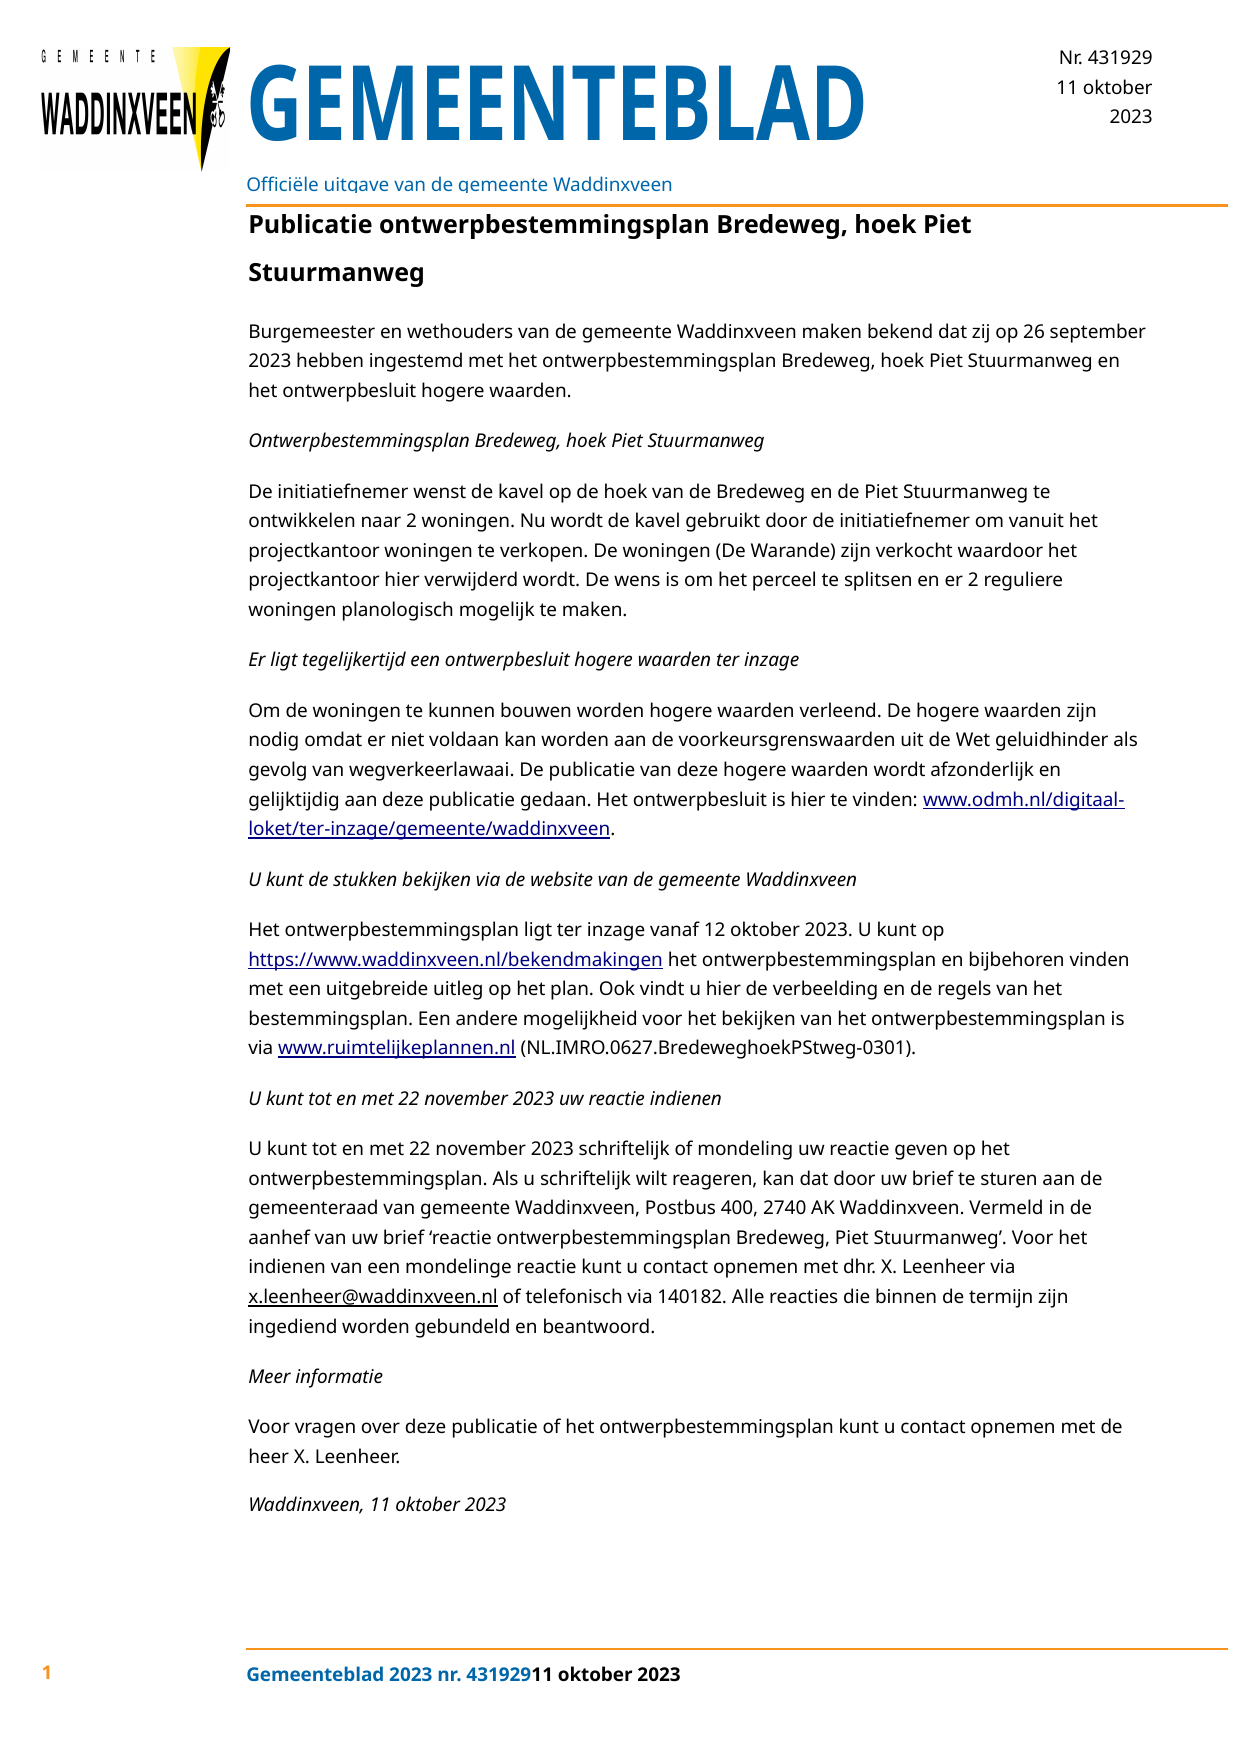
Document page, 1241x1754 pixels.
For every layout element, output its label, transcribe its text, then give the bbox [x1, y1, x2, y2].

text Meer informatie [248, 1363, 1152, 1389]
text Burgemeester en wethouders van de gemeente Waddinxveen maken bekend dat zij op 26 september 2023 hebben ingestemd met het ontwerpbestemmingsplan Bredeweg, hoek Piet Stuurmanweg en het ontwerpbesluit hogere waarden. [248, 318, 1152, 403]
text Waddinxveen, 11 oktober 2023 [248, 1491, 1152, 1517]
text U kunt tot en met 22 november 2023 schriftelijk of mondeling uw reactie geven op het ontwerpbestemmingsplan. Als u schriftelijk wilt reageren, kan dat door uw brief te sturen aan de gemeenteraad van gemeente Waddinxveen, Postbus 400, 2740 AK Waddinxveen. Vermeld in de aanhef van uw brief ‘reactie ontwerpbestemmingsplan Bredeweg, Piet Stuurmanweg’. Voor het indienen van een mondelinge reactie kunt u contact opnemen met dhr. X. Leenheer via x.leenheer@waddinxveen.nl of telefonisch via 140182. Alle reacties die binnen de termijn zijn ingediend worden gebundeld en beantwoord. [248, 1135, 1152, 1339]
text U kunt de stukken bekijken via de website van de gemeente Waddinxveen [248, 866, 1152, 892]
text Voor vragen over deze publicatie of het ontwerpbestemmingsplan kunt u contact opnemen met de heer X. Leenheer. [248, 1414, 1152, 1469]
text Om de woningen te kunnen bouwen worden hogere waarden verleend. De hogere waarden zijn nodig omdat er niet voldaan kan worden aan de voorkeursgrenswaarden uit de Wet geluidhinder als gevolg van wegverkeerlawaai. De publicatie van deze hogere waarden wordt afzonderlijk en gelijktijdig aan deze publicatie gedaan. Het ontwerpbesluit is hier te vinden: www.odmh.nl/digitaal-loket/ter-inzage/gemeente/waddinxveen. [248, 697, 1152, 841]
text De initiatiefnemer wenst de kavel op de hoek van de Bredeweg en de Piet Stuurmanweg te ontwikkelen naar 2 woningen. Nu wordt de kavel gebruikt door de initiatiefnemer om vanuit het projectkantoor woningen te verkopen. De woningen (De Warande) zijn verkocht waardoor het projectkantoor hier verwijderd wordt. De wens is om het perceel te splitsen en er 2 reguliere woningen planologisch mogelijk te maken. [248, 478, 1152, 622]
text Het ontwerpbestemmingsplan ligt ter inzage vanaf 12 oktober 2023. U kunt op https://www.waddinxveen.nl/bekendmakingen het ontwerpbestemmingsplan en bijbehoren vinden met een uitgebreide uitleg op het plan. Ook vindt u hier de verbeelding en de regels van het bestemmingsplan. Een andere mogelijkheid voor het bekijken van het ontwerpbestemmingsplan is via www.ruimtelijkeplannen.nl (NL.IMRO.0627.BredeweghoekPStweg-0301). [248, 916, 1152, 1060]
picture [41, 47, 231, 172]
text Er ligt tegelijkertijd een ontwerpbesluit hogere waarden ter inzage [248, 647, 1152, 672]
text Ontwerpbestemmingsplan Bredeweg, hoek Piet Stuurmanweg [248, 427, 1152, 453]
text U kunt tot en met 22 november 2023 uw reactie indienen [248, 1085, 1152, 1111]
text Publicatie ontwerpbestemmingsplan Bredeweg, hoek Piet Stuurmanweg [248, 207, 1152, 288]
